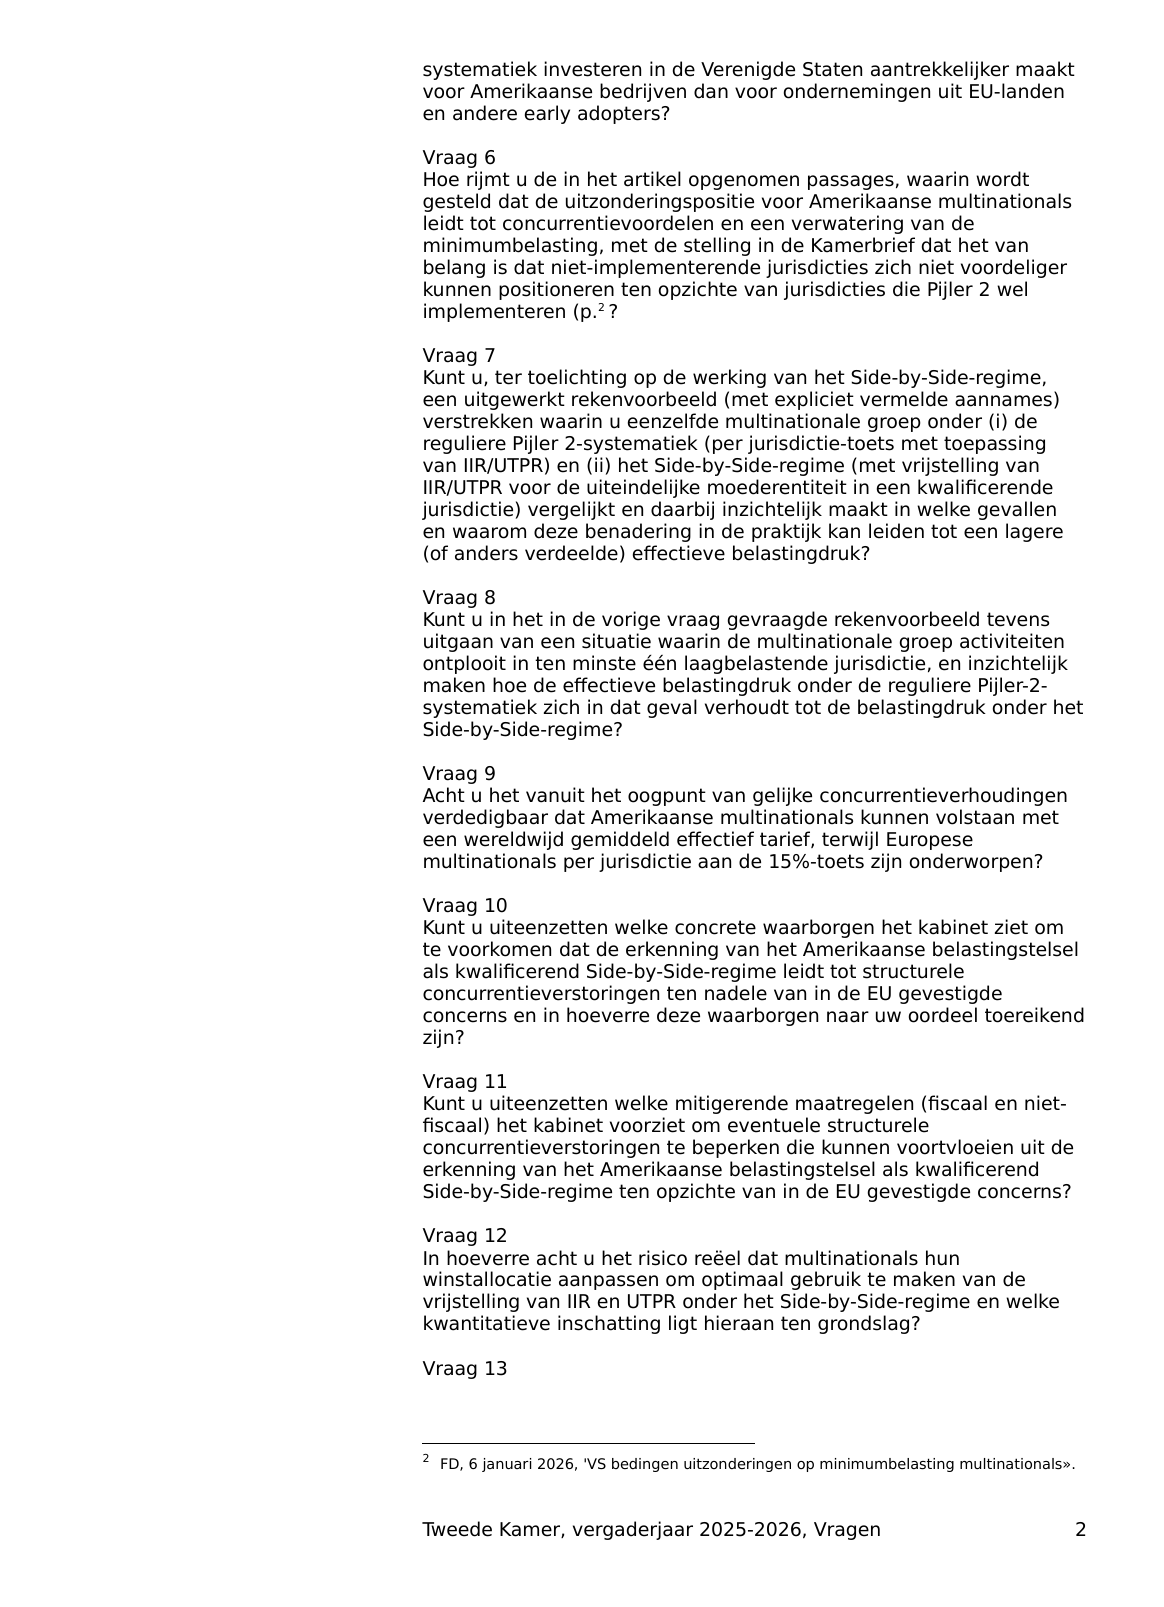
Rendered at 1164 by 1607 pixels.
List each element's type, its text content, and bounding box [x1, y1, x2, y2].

text Vraag 10 [422, 895, 1087, 917]
text Vraag 11 [422, 1071, 1087, 1093]
text systematiek investeren in de Verenigde Staten aantrekkelijker maakt voor Amerikaanse bedrijven dan voor ondernemingen uit EU-landen en andere early adopters? [422, 59, 1087, 125]
text Vraag 9 [422, 763, 1087, 785]
text Vraag 13 [422, 1357, 1087, 1379]
text Vraag 7 [422, 345, 1087, 367]
text Vraag 8 [422, 587, 1087, 609]
text FD, 6 januari 2026, 'VS bedingen uitzonderingen op minimumbelasting multinationals». [422, 1452, 1087, 1474]
text Kunt u, ter toelichting op de werking van het Side-by-Side-regime, een uitgewerkt rekenvoorbeeld (met expliciet vermelde aannames) verstrekken waarin u eenzelfde multinationale groep onder (i) de reguliere Pijler 2-systematiek (per jurisdictie-toets met toepassing van IIR/UTPR) en (ii) het Side-by-Side-regime (met vrijstelling van IIR/UTPR voor de uiteindelijke moederentiteit in een kwalificerende jurisdictie) vergelijkt en daarbij inzichtelijk maakt in welke gevallen en waarom deze benadering in de praktijk kan leiden tot een lagere (of anders verdeelde) effectieve belastingdruk? [422, 367, 1087, 565]
text Vraag 12 [422, 1225, 1087, 1247]
text Vraag 6 [422, 147, 1087, 169]
text Kunt u in het in de vorige vraag gevraagde rekenvoorbeeld tevens uitgaan van een situatie waarin de multinationale groep activiteiten ontplooit in ten minste één laagbelastende jurisdictie, en inzichtelijk maken hoe de effectieve belastingdruk onder de reguliere Pijler-2-systematiek zich in dat geval verhoudt tot de belastingdruk onder het Side-by-Side-regime? [422, 609, 1087, 741]
text Kunt u uiteenzetten welke mitigerende maatregelen (fiscaal en niet-fiscaal) het kabinet voorziet om eventuele structurele concurrentieverstoringen te beperken die kunnen voortvloeien uit de erkenning van het Amerikaanse belastingstelsel als kwalificerend Side-by-Side-regime ten opzichte van in de EU gevestigde concerns? [422, 1093, 1087, 1203]
text In hoeverre acht u het risico reëel dat multinationals hun winstallocatie aanpassen om optimaal gebruik te maken van de vrijstelling van IIR en UTPR onder het Side-by-Side-regime en welke kwantitatieve inschatting ligt hieraan ten grondslag? [422, 1247, 1087, 1335]
text Acht u het vanuit het oogpunt van gelijke concurrentieverhoudingen verdedigbaar dat Amerikaanse multinationals kunnen volstaan met een wereldwijd gemiddeld effectief tarief, terwijl Europese multinationals per jurisdictie aan de 15%-toets zijn onderworpen? [422, 785, 1087, 873]
text Kunt u uiteenzetten welke concrete waarborgen het kabinet ziet om te voorkomen dat de erkenning van het Amerikaanse belastingstelsel als kwalificerend Side-by-Side-regime leidt tot structurele concurrentieverstoringen ten nadele van in de EU gevestigde concerns en in hoeverre deze waarborgen naar uw oordeel toereikend zijn? [422, 917, 1087, 1049]
text Hoe rijmt u de in het artikel opgenomen passages, waarin wordt gesteld dat de uitzonderingspositie voor Amerikaanse multinationals leidt tot concurrentievoordelen en een verwatering van de minimumbelasting, met de stelling in de Kamerbrief dat het van belang is dat niet-implementerende jurisdicties zich niet voordeliger kunnen positioneren ten opzichte van jurisdicties die Pijler 2 wel implementeren (p.? [422, 169, 1087, 323]
